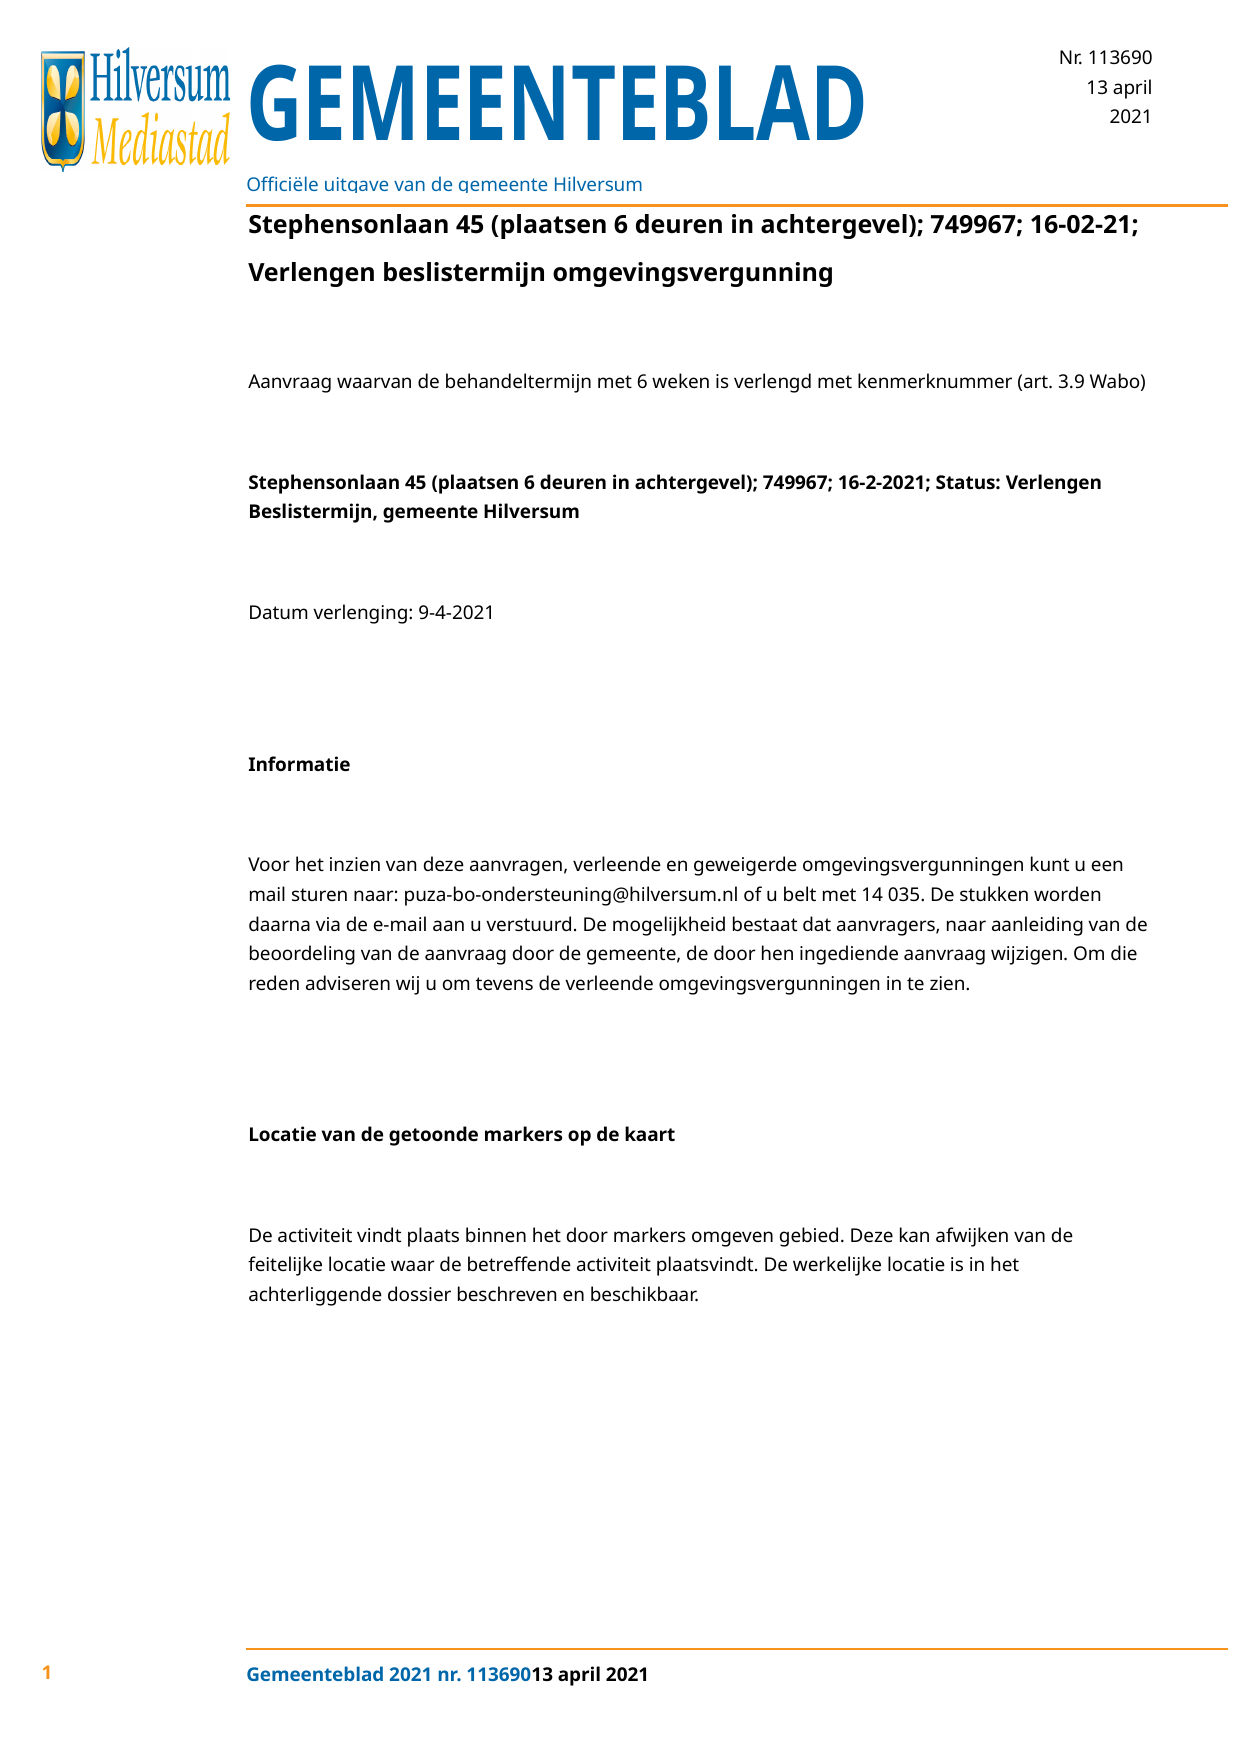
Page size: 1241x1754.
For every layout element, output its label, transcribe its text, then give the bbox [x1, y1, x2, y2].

text Stephensonlaan 45 (plaatsen 6 deuren in achtergevel); 749967; 16-02-21; Verlengen beslistermijn omgevingsvergunning [248, 207, 1152, 288]
text De activiteit vindt plaats binnen het door markers omgeven gebied. Deze kan afwijken van de feitelijke locatie waar de betreffende activiteit plaatsvindt. De werkelijke locatie is in het achterliggende dossier beschreven en beschikbaar. [248, 1222, 1152, 1307]
text Informatie [248, 751, 1152, 777]
picture [41, 47, 231, 172]
text Voor het inzien van deze aanvragen, verleende en geweigerde omgevingsvergunningen kunt u een mail sturen naar: puza-bo-ondersteuning@hilversum.nl of u belt met 14 035. De stukken worden daarna via de e-mail aan u verstuurd. De mogelijkheid bestaat dat aanvragers, naar aanleiding van de beoordeling van de aanvraag door de gemeente, de door hen ingediende aanvraag wijzigen. Om die reden adviseren wij u om tevens de verleende omgevingsvergunningen in te zien. [248, 852, 1152, 996]
text Datum verlenging: 9-4-2021 [248, 599, 1152, 625]
text Aanvraag waarvan de behandeltermijn met 6 weken is verlengd met kenmerknummer (art. 3.9 Wabo) [248, 368, 1152, 394]
text Stephensonlaan 45 (plaatsen 6 deuren in achtergevel); 749967; 16-2-2021; Status: Verlengen Beslistermijn, gemeente Hilversum [248, 469, 1152, 524]
text Locatie van de getoonde markers op de kaart [248, 1121, 1152, 1147]
